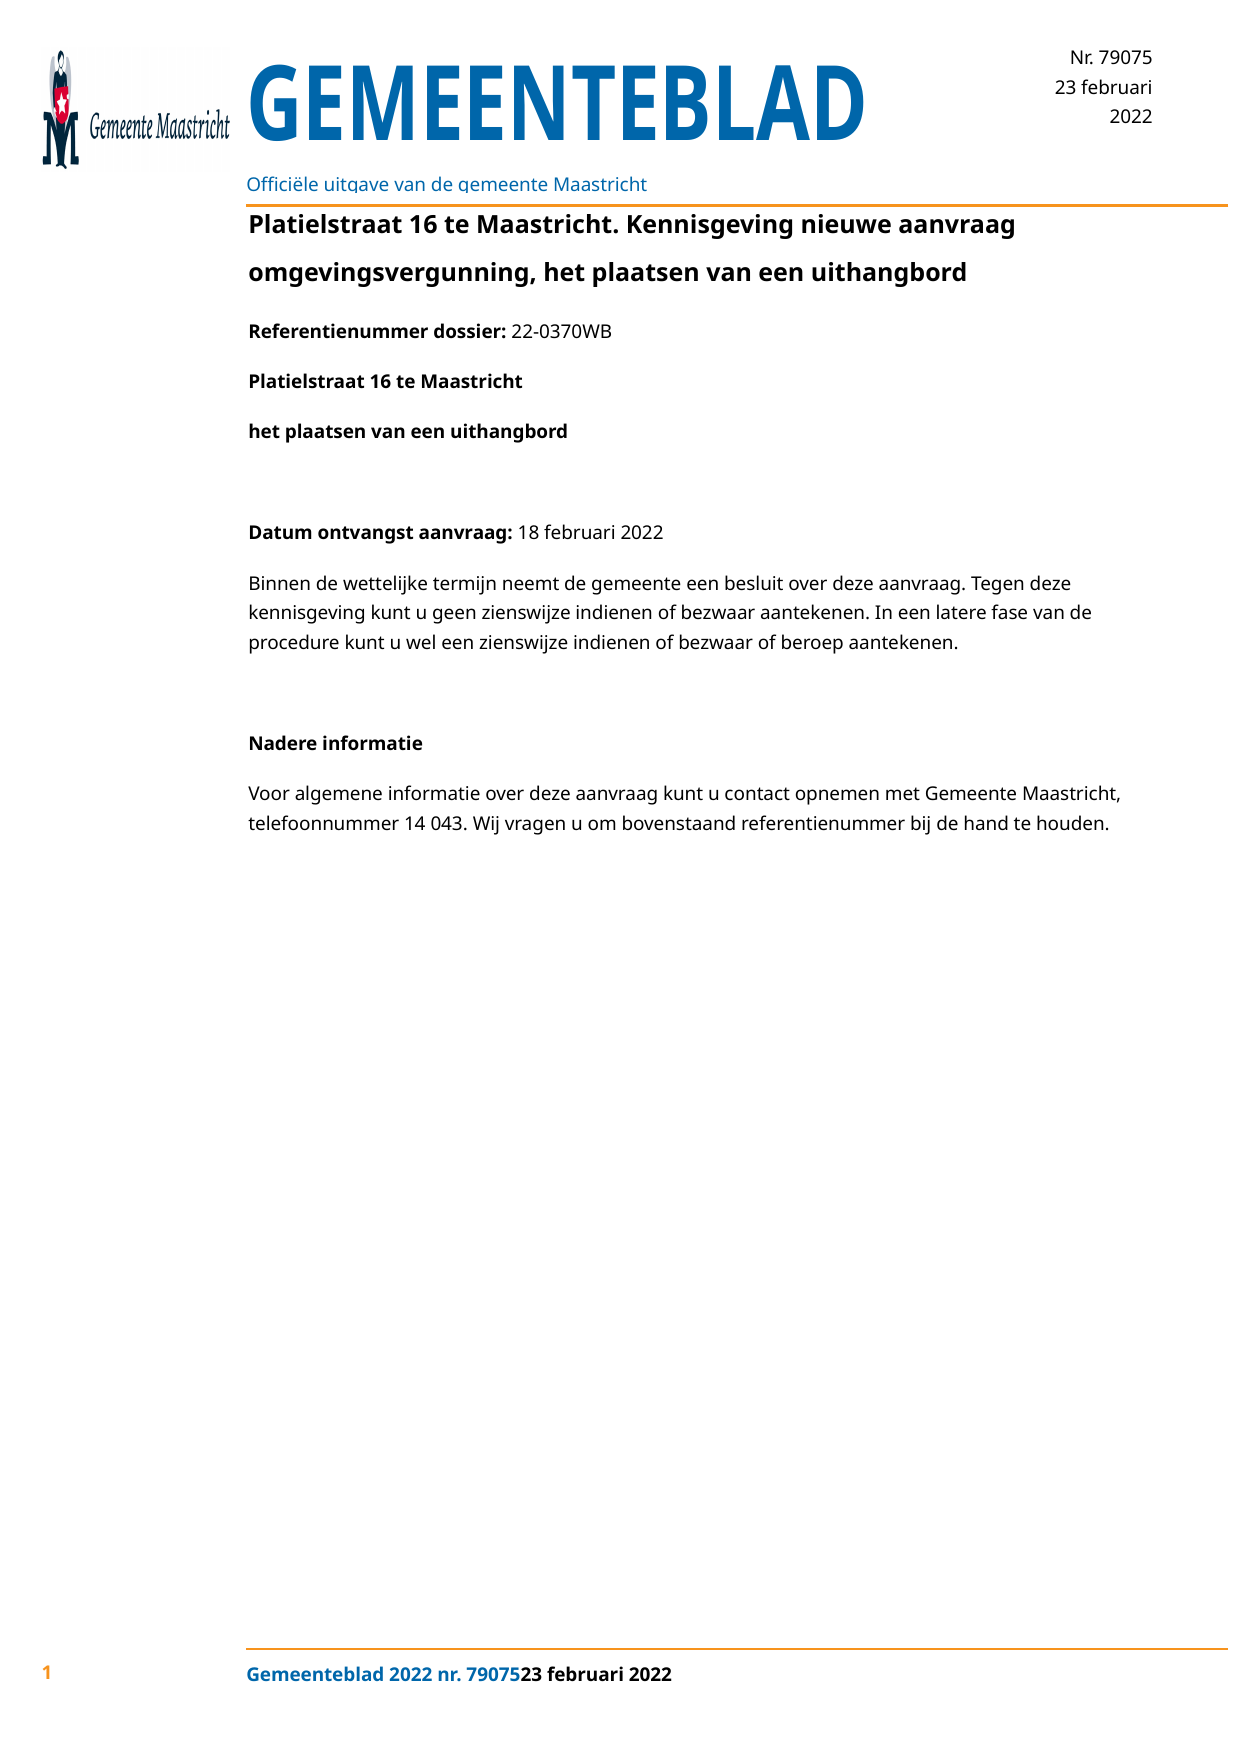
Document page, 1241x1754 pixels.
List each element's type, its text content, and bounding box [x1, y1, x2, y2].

text Platielstraat 16 te Maastricht. Kennisgeving nieuwe aanvraag omgevingsvergunning, het plaatsen van een uithangbord [248, 207, 1152, 288]
text Voor algemene informatie over deze aanvraag kunt u contact opnemen met Gemeente Maastricht, telefoonnummer 14 043. Wij vragen u om bovenstaand referentienummer bij de hand te houden. [248, 780, 1152, 836]
text Binnen de wettelijke termijn neemt de gemeente een besluit over deze aanvraag. Tegen deze kennisgeving kunt u geen zienswijze indienen of bezwaar aantekenen. In een latere fase van de procedure kunt u wel een zienswijze indienen of bezwaar of beroep aantekenen. [248, 570, 1152, 655]
text het plaatsen van een uithangbord [248, 419, 1152, 444]
text Datum ontvangst aanvraag: 18 februari 2022 [248, 519, 1152, 545]
text Platielstraat 16 te Maastricht [248, 368, 1152, 394]
picture [41, 47, 231, 172]
text Referentienummer dossier: 22-0370WB [248, 318, 1152, 344]
text Nadere informatie [248, 730, 1152, 756]
